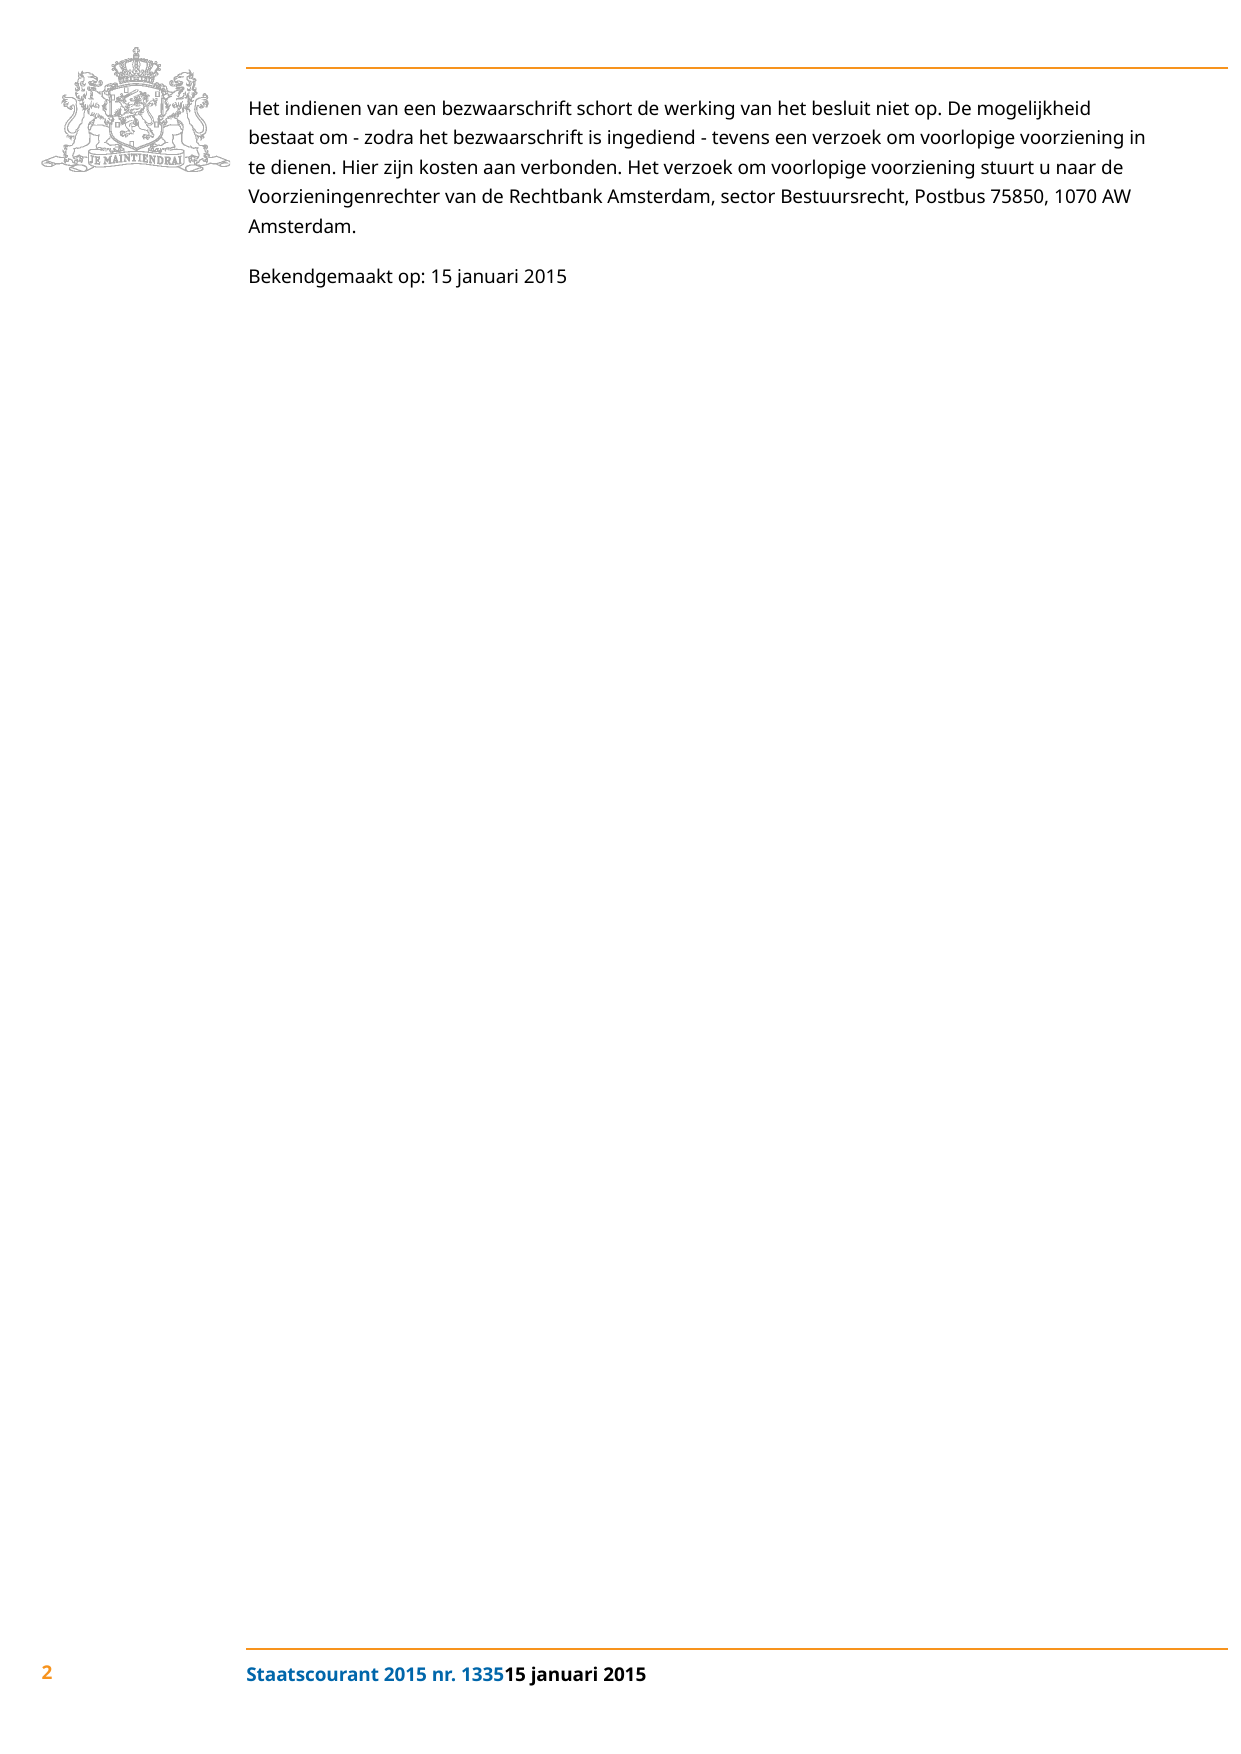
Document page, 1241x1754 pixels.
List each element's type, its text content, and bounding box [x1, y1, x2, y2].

text Bekendgemaakt op: 15 januari 2015 [248, 263, 1152, 289]
picture [41, 47, 231, 172]
text Het indienen van een bezwaarschrift schort de werking van het besluit niet op. De mogelijkheid bestaat om - zodra het bezwaarschrift is ingediend - tevens een verzoek om voorlopige voorziening in te dienen. Hier zijn kosten aan verbonden. Het verzoek om voorlopige voorziening stuurt u naar de Voorzieningenrechter van de Rechtbank Amsterdam, sector Bestuursrecht, Postbus 75850, 1070 AW Amsterdam. [248, 95, 1152, 239]
